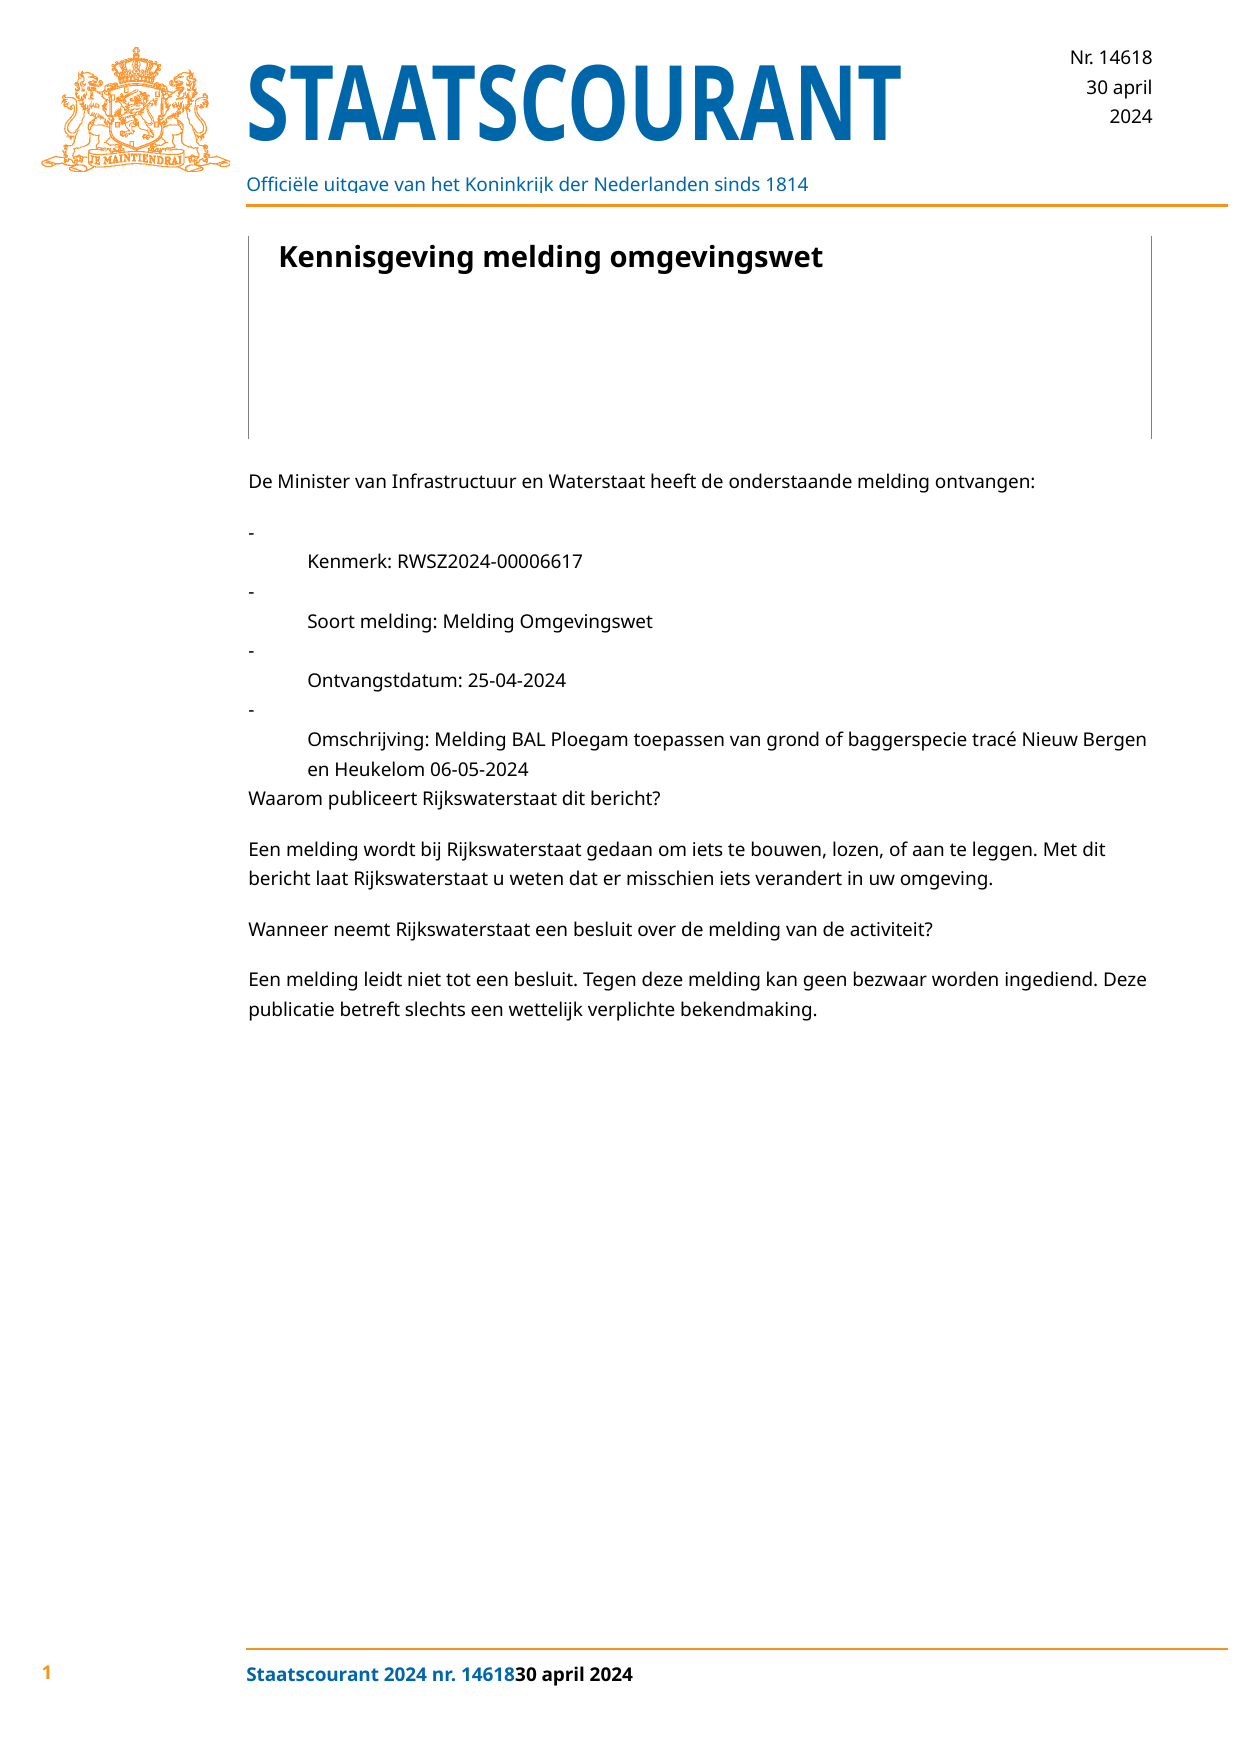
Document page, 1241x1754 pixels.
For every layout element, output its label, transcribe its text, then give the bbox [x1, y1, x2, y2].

table_header [850, 236, 912, 413]
text Waarom publiceert Rijkswaterstaat dit bericht? [248, 785, 1152, 811]
table_header [850, 414, 1151, 439]
list Soort melding: Melding Omgevingswet [248, 608, 1152, 633]
picture [41, 47, 231, 172]
list Omschrijving: Melding BAL Ploegam toepassen van grond of baggerspecie tracé Nieuw Bergen en Heukelom 06-05-2024 [248, 726, 1152, 781]
text Een melding leidt niet tot een besluit. Tegen deze melding kan geen bezwaar worden ingediend. Deze publicatie betreft slechts een wettelijk verplichte bekendmaking. [248, 966, 1152, 1021]
list Ontvangstdatum: 25-04-2024 [248, 667, 1152, 693]
picture [912, 236, 1090, 414]
table_header [1090, 236, 1151, 413]
text Een melding wordt bij Rijkswaterstaat gedaan om iets te bouwen, lozen, of aan te leggen. Met dit bericht laat Rijkswaterstaat u weten dat er misschien iets verandert in uw omgeving. [248, 836, 1152, 891]
table_header Kennisgeving melding omgevingswet [249, 236, 850, 439]
text Wanneer neemt Rijkswaterstaat een besluit over de melding van de activiteit? [248, 916, 1152, 941]
list Kenmerk: RWSZ2024-00006617 [248, 549, 1152, 574]
text De Minister van Infrastructuur en Waterstaat heeft de onderstaande melding ontvangen: [248, 469, 1152, 494]
